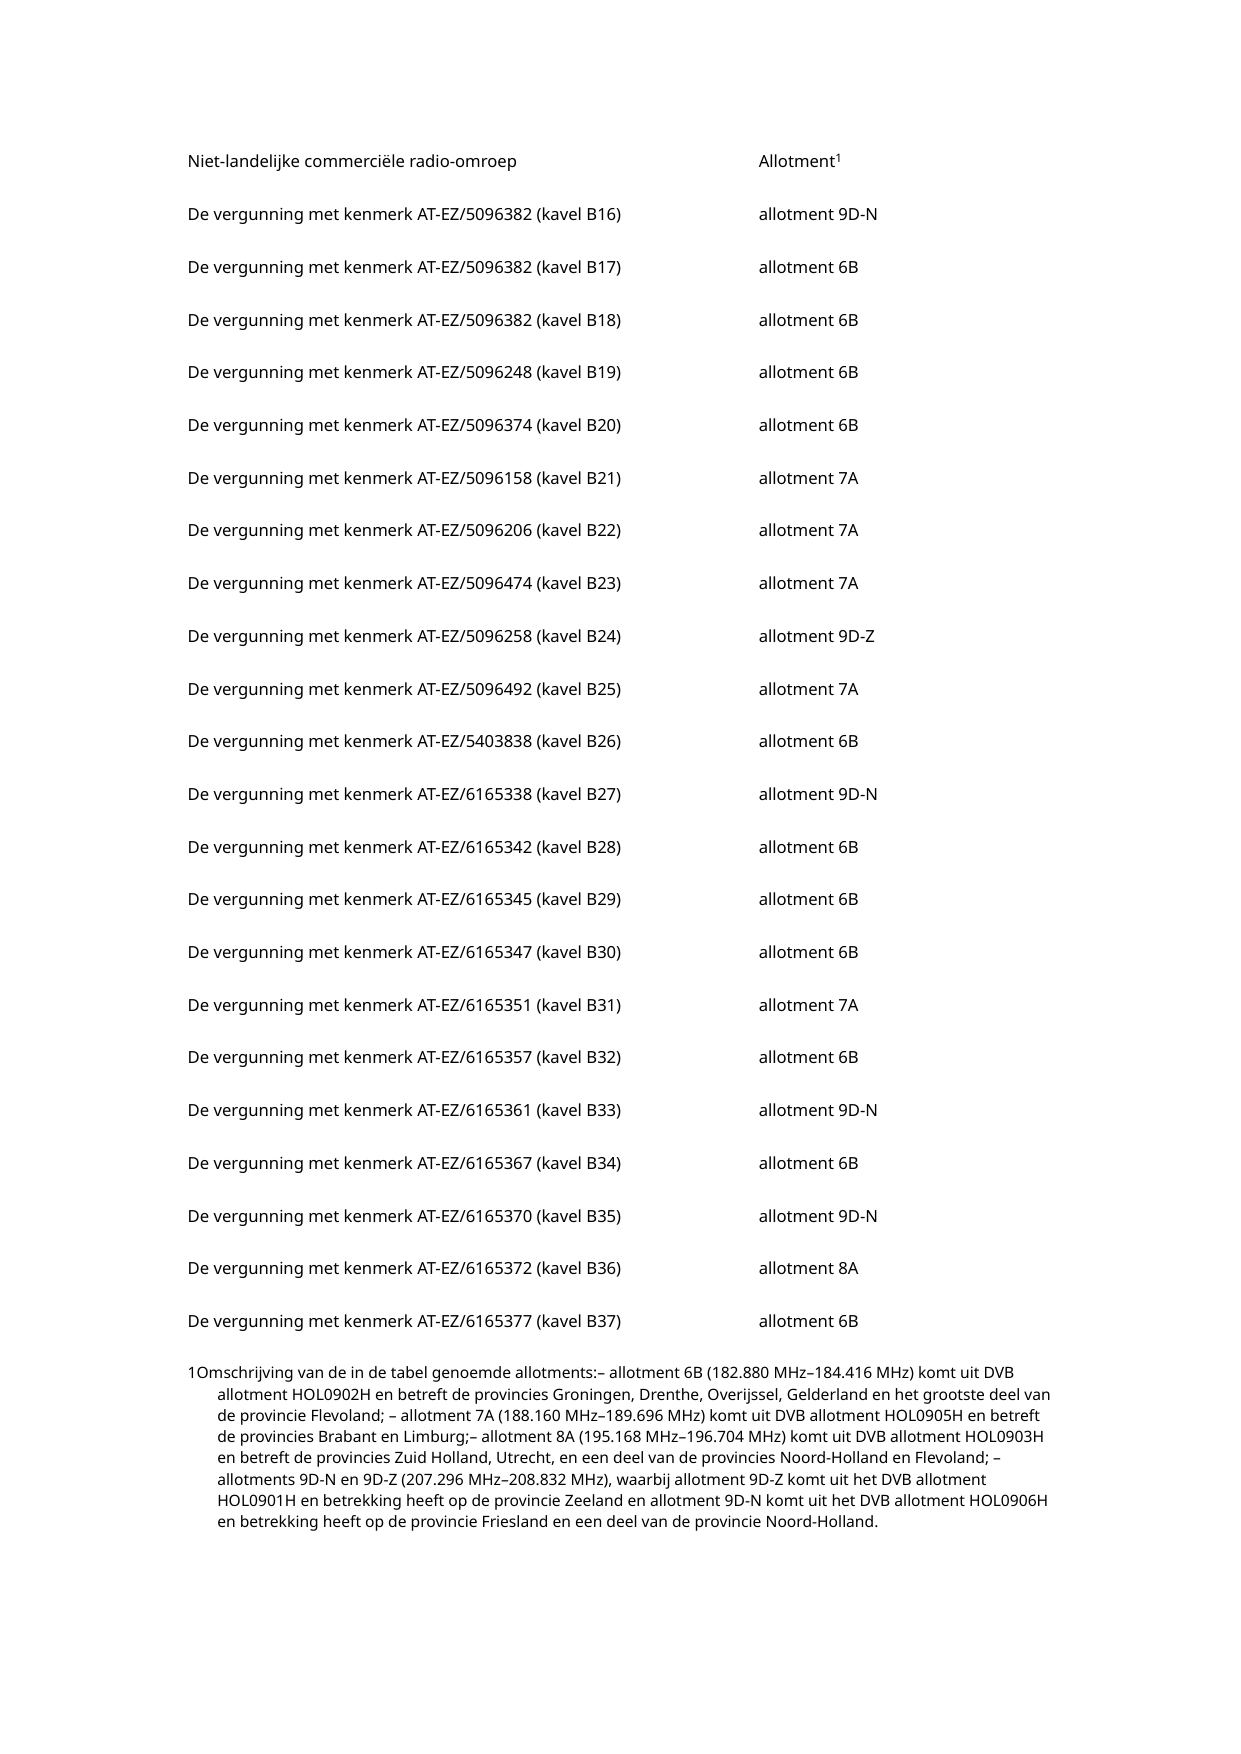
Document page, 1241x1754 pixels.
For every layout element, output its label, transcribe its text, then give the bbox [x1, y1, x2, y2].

table_cell allotment 8A [759, 1257, 1053, 1309]
table_cell allotment 9D-N [759, 1099, 1053, 1151]
table_cell De vergunning met kenmerk AT-EZ/5096206 (kavel B22) [188, 519, 758, 572]
table_cell allotment 6B [759, 1310, 1053, 1362]
table_cell De vergunning met kenmerk AT-EZ/6165361 (kavel B33) [188, 1099, 758, 1151]
table_cell allotment 9D-N [759, 1204, 1053, 1257]
table_cell allotment 7A [759, 466, 1053, 519]
table_cell De vergunning met kenmerk AT-EZ/5096474 (kavel B23) [188, 572, 758, 624]
table_cell allotment 6B [759, 730, 1053, 782]
table_cell allotment 7A [759, 993, 1053, 1046]
table_cell allotment 6B [759, 888, 1053, 941]
table_cell allotment 9D-Z [759, 624, 1053, 677]
table_cell De vergunning met kenmerk AT-EZ/6165345 (kavel B29) [188, 888, 758, 941]
table_cell allotment 6B [759, 1046, 1053, 1099]
table_cell allotment 6B [759, 1151, 1053, 1204]
table_cell De vergunning met kenmerk AT-EZ/6165342 (kavel B28) [188, 835, 758, 888]
table_header Niet-landelijke commerciële radio-omroep [188, 150, 758, 203]
table_cell De vergunning met kenmerk AT-EZ/6165347 (kavel B30) [188, 941, 758, 993]
table_cell De vergunning met kenmerk AT-EZ/6165370 (kavel B35) [188, 1204, 758, 1257]
table_cell De vergunning met kenmerk AT-EZ/5096382 (kavel B17) [188, 255, 758, 308]
table_cell De vergunning met kenmerk AT-EZ/6165338 (kavel B27) [188, 783, 758, 835]
table_cell allotment 9D-N [759, 783, 1053, 835]
table_cell 1Omschrijving van de in de tabel genoemde allotments:– allotment 6B (182.880 MHz–184.416 MHz) komt uit DVB allotment HOL0902H en betreft de provincies Groningen, Drenthe, Overijssel, Gelderland en het grootste deel van de provincie Flevoland; – allotment 7A (188.160 MHz–189.696 MHz) komt uit DVB allotment HOL0905H en betreft de provincies Brabant en Limburg;– allotment 8A (195.168 MHz–196.704 MHz) komt uit DVB allotment HOL0903H en betreft de provincies Zuid Holland, Utrecht, en een deel van de provincies Noord-Holland en Flevoland; – allotments 9D-N en 9D-Z (207.296 MHz–208.832 MHz), waarbij allotment 9D-Z komt uit het DVB allotment HOL0901H en betrekking heeft op de provincie Zeeland en allotment 9D-N komt uit het DVB allotment HOL0906H en betrekking heeft op de provincie Friesland en een deel van de provincie Noord-Holland. [188, 1362, 1053, 1562]
table_cell De vergunning met kenmerk AT-EZ/5096258 (kavel B24) [188, 624, 758, 677]
table_cell allotment 6B [759, 255, 1053, 308]
table_cell allotment 7A [759, 677, 1053, 730]
table_cell De vergunning met kenmerk AT-EZ/6165351 (kavel B31) [188, 993, 758, 1046]
table_cell De vergunning met kenmerk AT-EZ/6165357 (kavel B32) [188, 1046, 758, 1099]
table_cell De vergunning met kenmerk AT-EZ/6165377 (kavel B37) [188, 1310, 758, 1362]
table_cell allotment 6B [759, 361, 1053, 413]
table_cell allotment 6B [759, 308, 1053, 361]
table_header Allotment1 [759, 150, 1053, 203]
table_cell allotment 9D-N [759, 203, 1053, 255]
table_cell De vergunning met kenmerk AT-EZ/5096382 (kavel B18) [188, 308, 758, 361]
table_cell allotment 6B [759, 941, 1053, 993]
table_cell De vergunning met kenmerk AT-EZ/5096492 (kavel B25) [188, 677, 758, 730]
table_cell allotment 7A [759, 572, 1053, 624]
table_cell De vergunning met kenmerk AT-EZ/5403838 (kavel B26) [188, 730, 758, 782]
table_cell allotment 6B [759, 414, 1053, 466]
table_cell allotment 7A [759, 519, 1053, 572]
table_cell De vergunning met kenmerk AT-EZ/6165372 (kavel B36) [188, 1257, 758, 1309]
table_cell De vergunning met kenmerk AT-EZ/5096248 (kavel B19) [188, 361, 758, 413]
table_cell allotment 6B [759, 835, 1053, 888]
table_cell De vergunning met kenmerk AT-EZ/5096374 (kavel B20) [188, 414, 758, 466]
table_cell De vergunning met kenmerk AT-EZ/5096382 (kavel B16) [188, 203, 758, 255]
table_cell De vergunning met kenmerk AT-EZ/5096158 (kavel B21) [188, 466, 758, 519]
table_cell De vergunning met kenmerk AT-EZ/6165367 (kavel B34) [188, 1151, 758, 1204]
